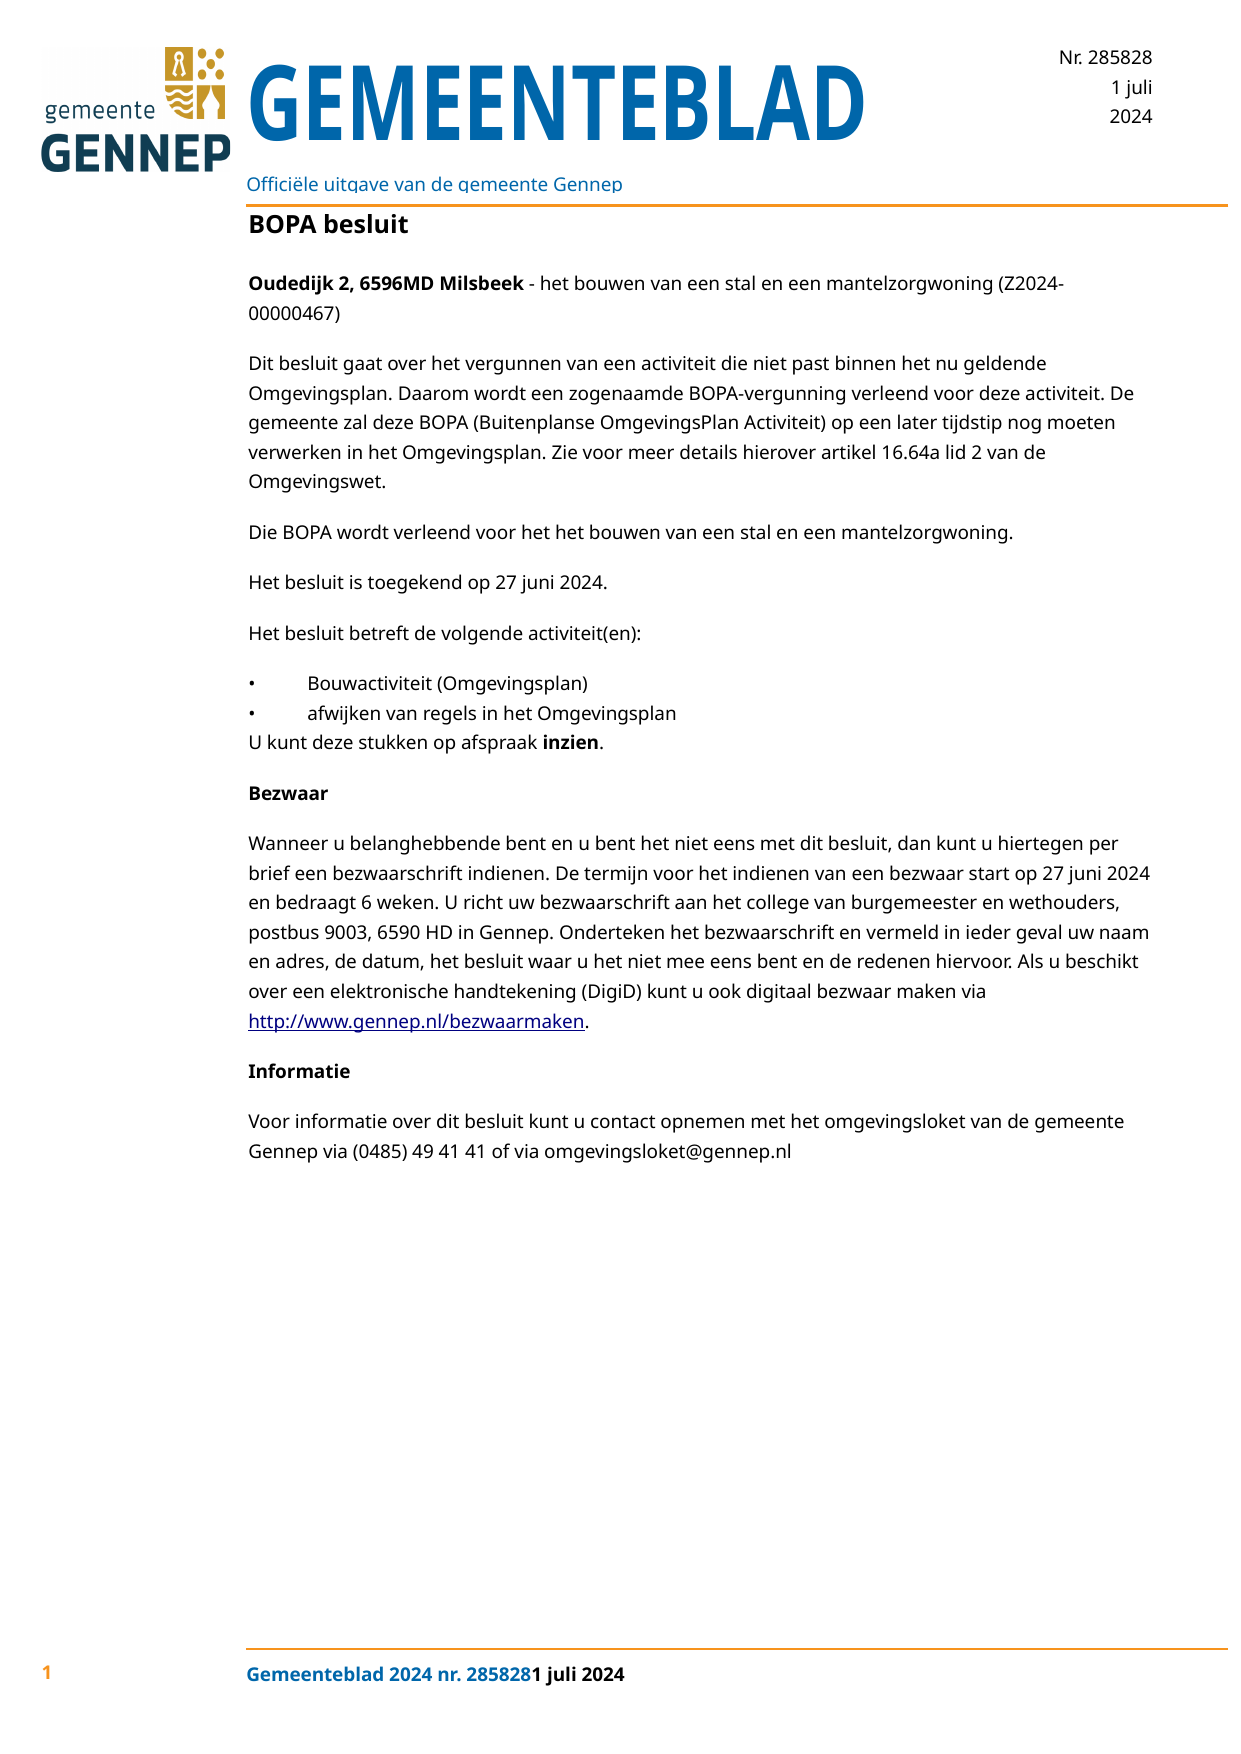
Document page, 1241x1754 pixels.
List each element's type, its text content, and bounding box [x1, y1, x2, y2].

text Voor informatie over dit besluit kunt u contact opnemen met het omgevingsloket van de gemeente Gennep via (0485) 49 41 41 of via omgevingsloket@gennep.nl [248, 1109, 1152, 1164]
text BOPA besluit [248, 207, 1152, 241]
text Bezwaar [248, 780, 1152, 806]
text Informatie [248, 1058, 1152, 1084]
text U kunt deze stukken op afspraak inzien. [248, 729, 1152, 755]
text Oudedijk 2, 6596MD Milsbeek - het bouwen van een stal en een mantelzorgwoning (Z2024-00000467) [248, 270, 1152, 326]
text Wanneer u belanghebbende bent en u bent het niet eens met dit besluit, dan kunt u hiertegen per brief een bezwaarschrift indienen. De termijn voor het indienen van een bezwaar start op 27 juni 2024 en bedraagt 6 weken. U richt uw bezwaarschrift aan het college van burgemeester en wethouders, postbus 9003, 6590 HD in Gennep. Onderteken het bezwaarschrift en vermeld in ieder geval uw naam en adres, de datum, het besluit waar u het niet mee eens bent en de redenen hiervoor. Als u beschikt over een elektronische handtekening (DigiD) kunt u ook digitaal bezwaar maken via http://www.gennep.nl/bezwaarmaken. [248, 830, 1152, 1033]
text Die BOPA wordt verleend voor het het bouwen van een stal en een mantelzorgwoning. [248, 519, 1152, 545]
text Het besluit is toegekend op 27 juni 2024. [248, 569, 1152, 595]
text Dit besluit gaat over het vergunnen van een activiteit die niet past binnen het nu geldende Omgevingsplan. Daarom wordt een zogenaamde BOPA-vergunning verleend voor deze activiteit. De gemeente zal deze BOPA (Buitenplanse OmgevingsPlan Activiteit) op een later tijdstip nog moeten verwerken in het Omgevingsplan. Zie voor meer details hierover artikel 16.64a lid 2 van de Omgevingswet. [248, 350, 1152, 494]
picture [41, 47, 231, 172]
text Het besluit betreft de volgende activiteit(en): [248, 620, 1152, 646]
list Bouwactiviteit (Omgevingsplan) [248, 670, 1152, 696]
list afwijken van regels in het Omgevingsplan [248, 700, 1152, 726]
